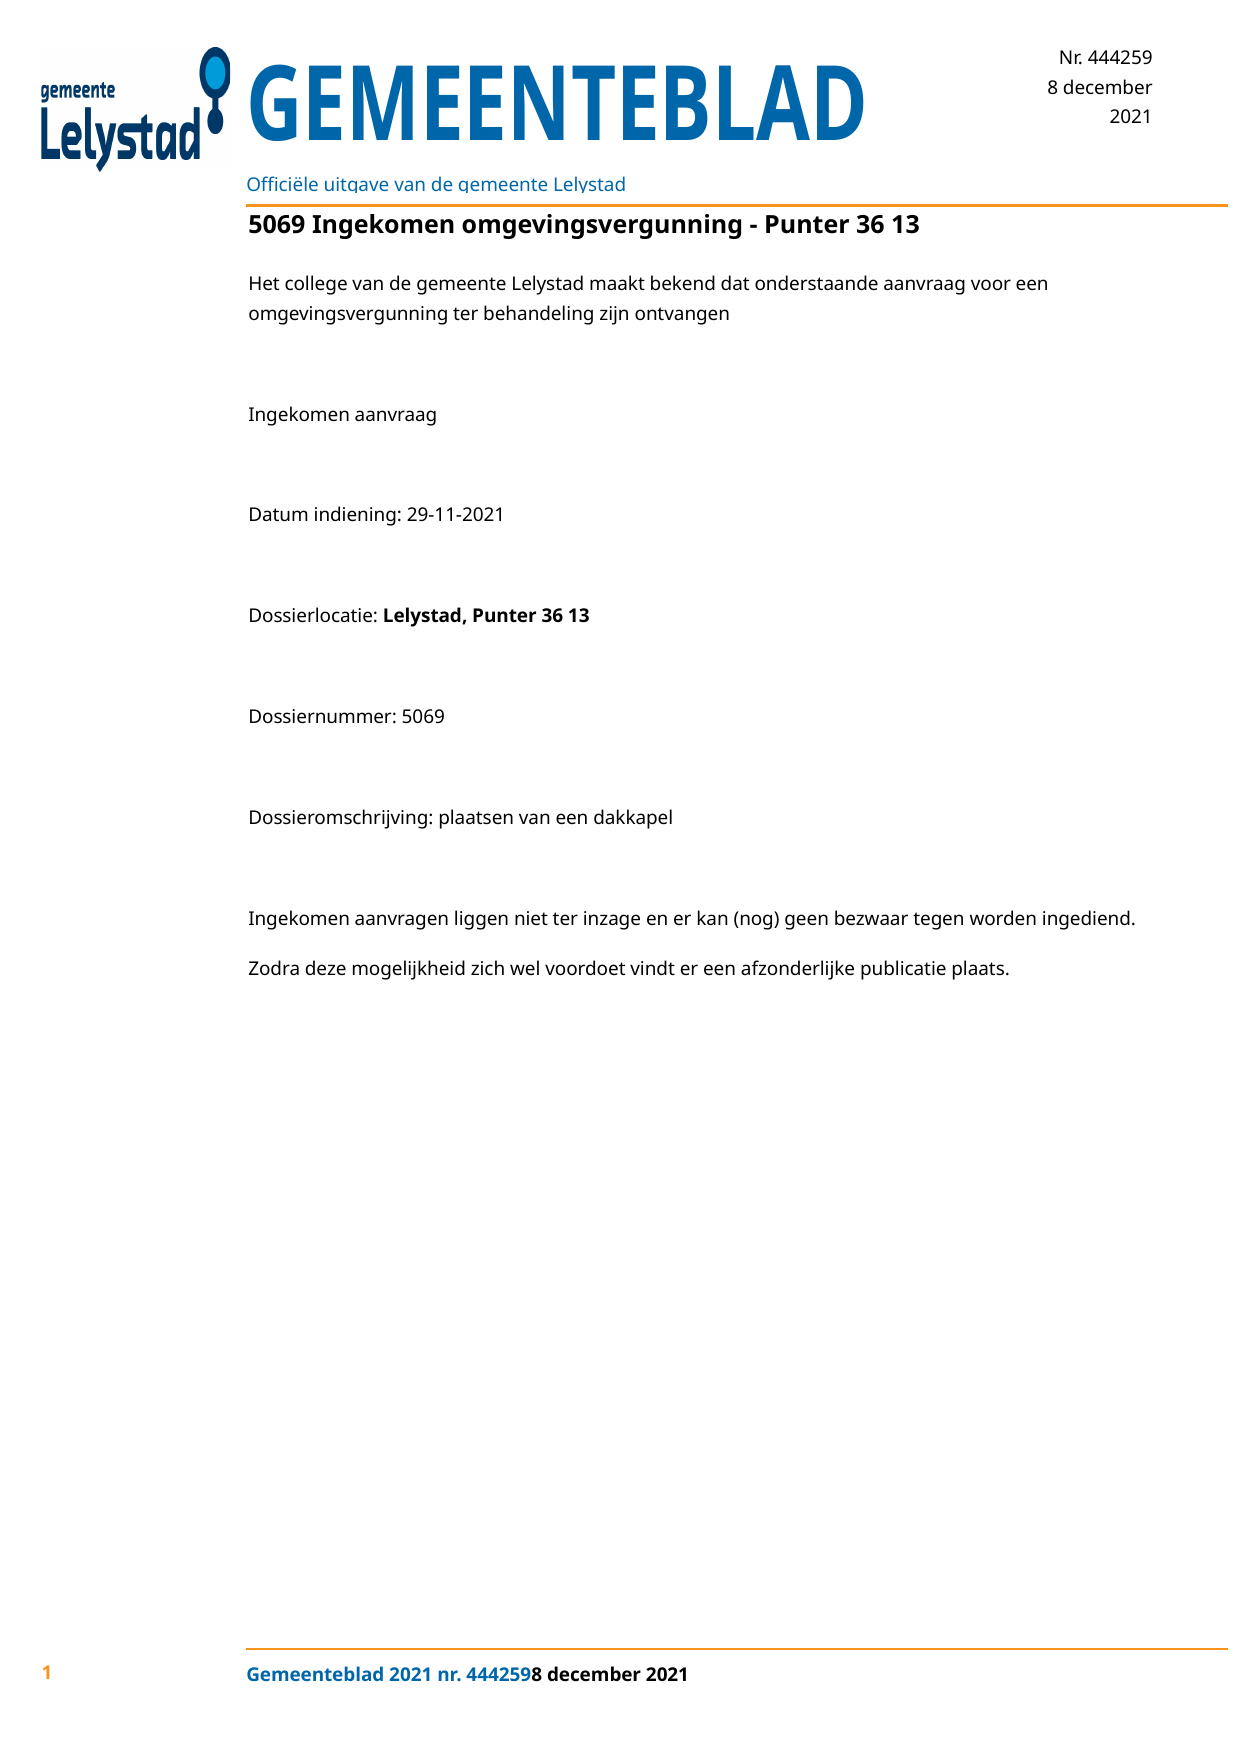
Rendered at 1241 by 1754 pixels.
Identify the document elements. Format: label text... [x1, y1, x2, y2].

text Dossierlocatie: Lelystad, Punter 36 13 [248, 602, 1152, 628]
text Zodra deze mogelijkheid zich wel voordoet vindt er een afzonderlijke publicatie plaats. [248, 955, 1152, 981]
text Dossiernummer: 5069 [248, 703, 1152, 729]
text Ingekomen aanvragen liggen niet ter inzage en er kan (nog) geen bezwaar tegen worden ingediend. [248, 905, 1152, 931]
text Dossieromschrijving: plaatsen van een dakkapel [248, 804, 1152, 830]
picture [41, 47, 231, 172]
text 5069 Ingekomen omgevingsvergunning - Punter 36 13 [248, 207, 1152, 241]
text Het college van de gemeente Lelystad maakt bekend dat onderstaande aanvraag voor een omgevingsvergunning ter behandeling zijn ontvangen [248, 270, 1152, 326]
text Datum indiening: 29-11-2021 [248, 502, 1152, 527]
text Ingekomen aanvraag [248, 401, 1152, 426]
